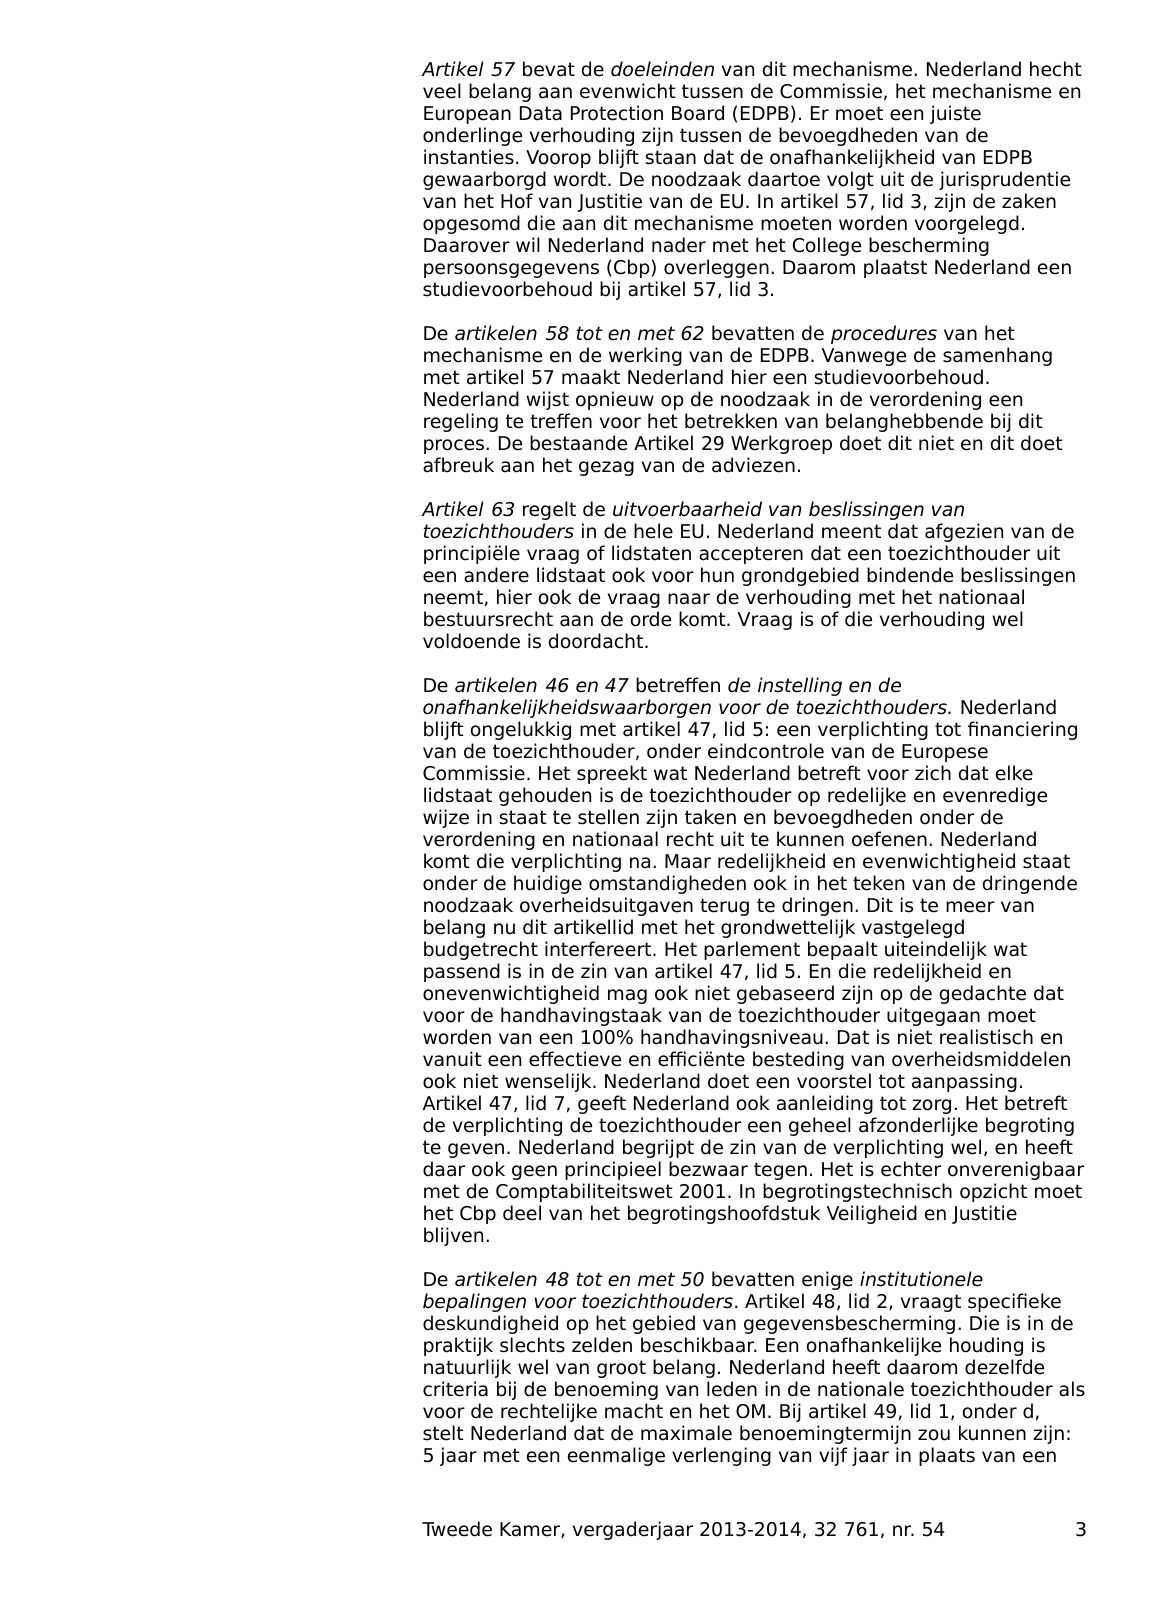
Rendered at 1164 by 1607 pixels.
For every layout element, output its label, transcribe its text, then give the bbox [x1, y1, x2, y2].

text De artikelen 58 tot en met 62 bevatten de procedures van het mechanisme en de werking van de EDPB. Vanwege de samenhang met artikel 57 maakt Nederland hier een studievoorbehoud. Nederland wijst opnieuw op de noodzaak in de verordening een regeling te treffen voor het betrekken van belanghebbende bij dit proces. De bestaande Artikel 29 Werkgroep doet dit niet en dit doet afbreuk aan het gezag van de adviezen. [422, 323, 1087, 477]
text Artikel 57 bevat de doeleinden van dit mechanisme. Nederland hecht veel belang aan evenwicht tussen de Commissie, het mechanisme en European Data Protection Board (EDPB). Er moet een juiste onderlinge verhouding zijn tussen de bevoegdheden van de instanties. Voorop blijft staan dat de onafhankelijkheid van EDPB gewaarborgd wordt. De noodzaak daartoe volgt uit de jurisprudentie van het Hof van Justitie van de EU. In artikel 57, lid 3, zijn de zaken opgesomd die aan dit mechanisme moeten worden voorgelegd. Daarover wil Nederland nader met het College bescherming persoonsgegevens (Cbp) overleggen. Daarom plaatst Nederland een studievoorbehoud bij artikel 57, lid 3. [422, 59, 1087, 301]
text Artikel 63 regelt de uitvoerbaarheid van beslissingen van toezichthouders in de hele EU. Nederland meent dat afgezien van de principiële vraag of lidstaten accepteren dat een toezichthouder uit een andere lidstaat ook voor hun grondgebied bindende beslissingen neemt, hier ook de vraag naar de verhouding met het nationaal bestuursrecht aan de orde komt. Vraag is of die verhouding wel voldoende is doordacht. [422, 499, 1087, 653]
text De artikelen 48 tot en met 50 bevatten enige institutionele bepalingen voor toezichthouders. Artikel 48, lid 2, vraagt specifieke deskundigheid op het gebied van gegevensbescherming. Die is in de praktijk slechts zelden beschikbaar. Een onafhankelijke houding is natuurlijk wel van groot belang. Nederland heeft daarom dezelfde criteria bij de benoeming van leden in de nationale toezichthouder als voor de rechtelijke macht en het OM. Bij artikel 49, lid 1, onder d, stelt Nederland dat de maximale benoemingtermijn zou kunnen zijn: 5 jaar met een eenmalige verlenging van vijf jaar in plaats van een [422, 1269, 1087, 1467]
text De artikelen 46 en 47 betreffen de instelling en de onafhankelijkheidswaarborgen voor de toezichthouders. Nederland blijft ongelukkig met artikel 47, lid 5: een verplichting tot financiering van de toezichthouder, onder eindcontrole van de Europese Commissie. Het spreekt wat Nederland betreft voor zich dat elke lidstaat gehouden is de toezichthouder op redelijke en evenredige wijze in staat te stellen zijn taken en bevoegdheden onder de verordening en nationaal recht uit te kunnen oefenen. Nederland komt die verplichting na. Maar redelijkheid en evenwichtigheid staat onder de huidige omstandigheden ook in het teken van de dringende noodzaak overheidsuitgaven terug te dringen. Dit is te meer van belang nu dit artikellid met het grondwettelijk vastgelegd budgetrecht interfereert. Het parlement bepaalt uiteindelijk wat passend is in de zin van artikel 47, lid 5. En die redelijkheid en onevenwichtigheid mag ook niet gebaseerd zijn op de gedachte dat voor de handhavingstaak van de toezichthouder uitgegaan moet worden van een 100% handhavingsniveau. Dat is niet realistisch en vanuit een effectieve en efficiënte besteding van overheidsmiddelen ook niet wenselijk. Nederland doet een voorstel tot aanpassing. Artikel 47, lid 7, geeft Nederland ook aanleiding tot zorg. Het betreft de verplichting de toezichthouder een geheel afzonderlijke begroting te geven. Nederland begrijpt de zin van de verplichting wel, en heeft daar ook geen principieel bezwaar tegen. Het is echter onverenigbaar met de Comptabiliteitswet 2001. In begrotingstechnisch opzicht moet het Cbp deel van het begrotingshoofdstuk Veiligheid en Justitie blijven. [422, 675, 1087, 1247]
